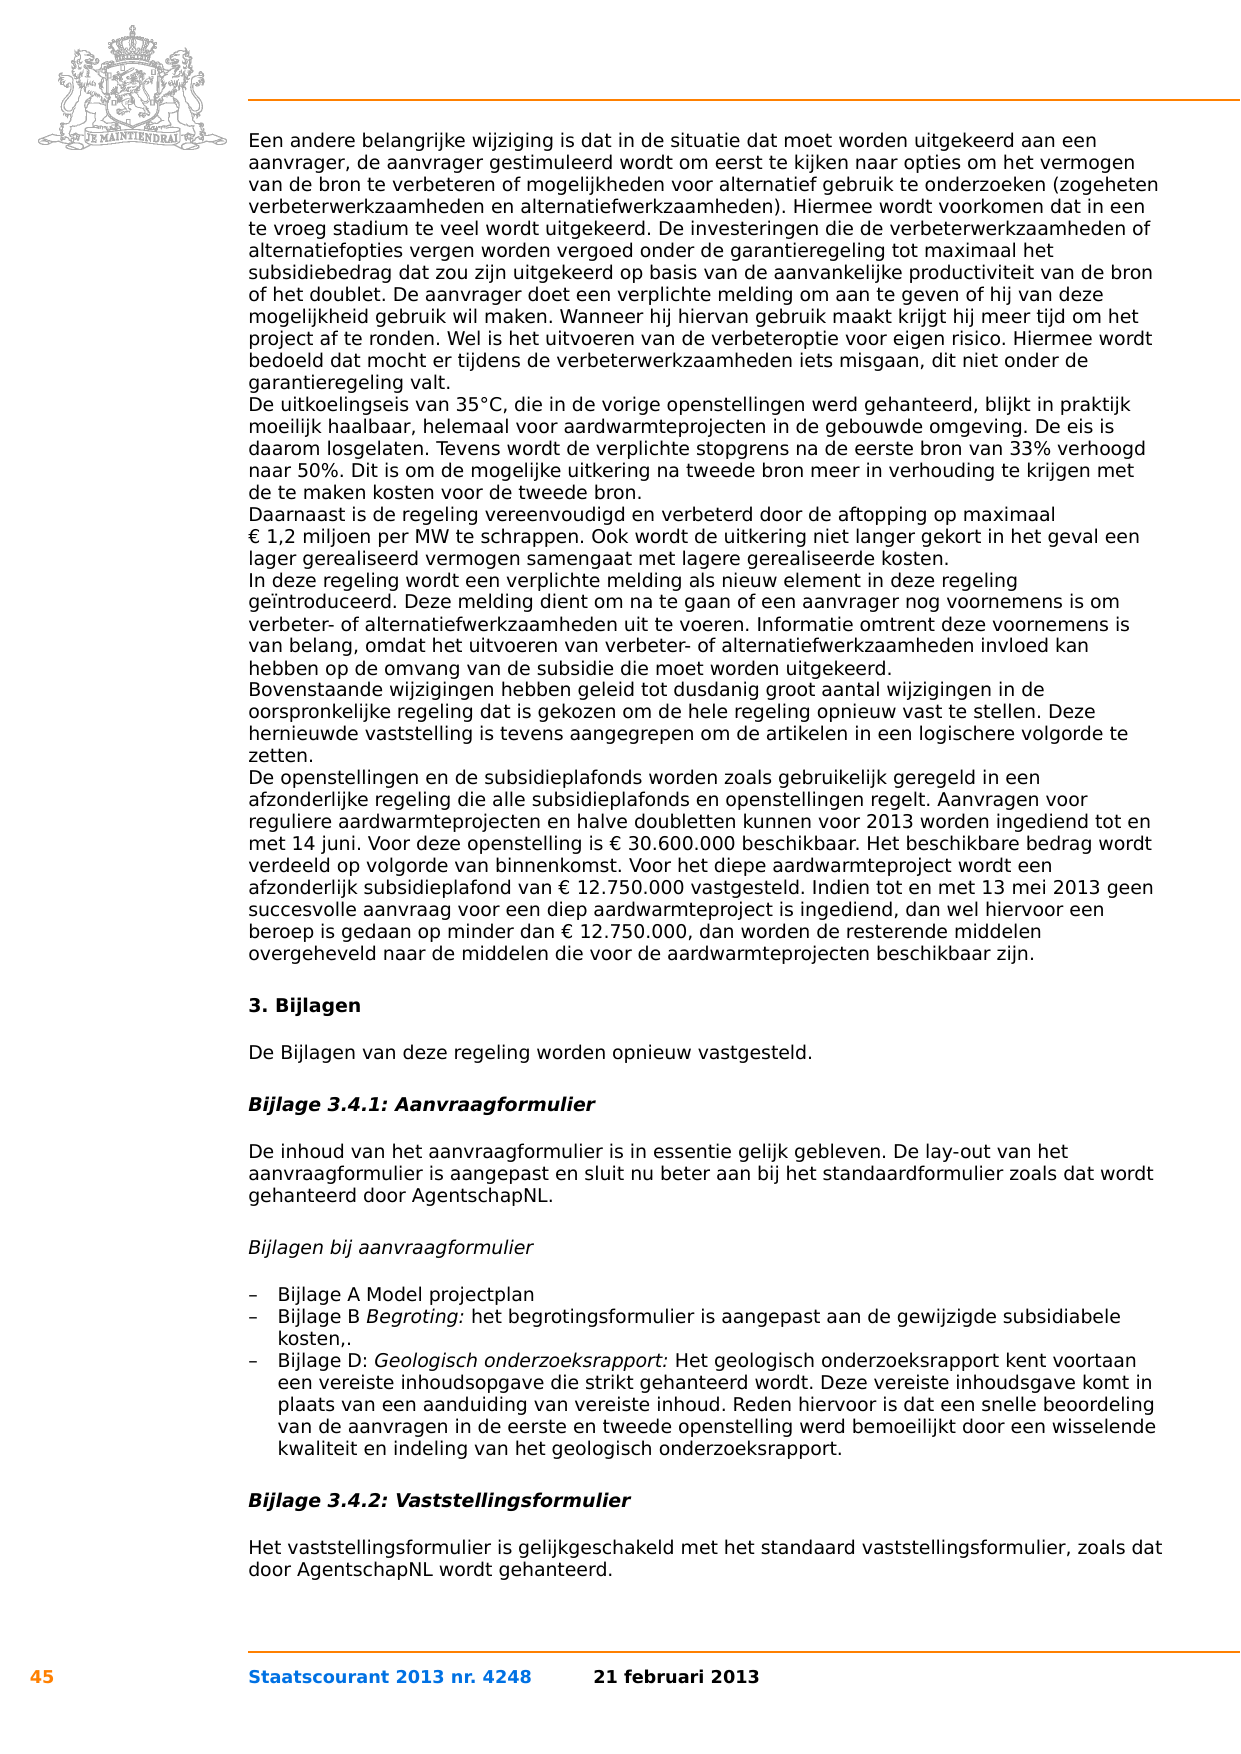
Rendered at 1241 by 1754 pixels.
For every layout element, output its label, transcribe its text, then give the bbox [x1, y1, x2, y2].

text – Bijlage B Begroting: het begrotingsformulier is aangepast aan de gewijzigde subsidiabele kosten,. [248, 1306, 1163, 1350]
text De openstellingen en de subsidieplafonds worden zoals gebruikelijk geregeld in een afzonderlijke regeling die alle subsidieplafonds en openstellingen regelt. Aanvragen voor reguliere aardwarmteprojecten en halve doubletten kunnen voor 2013 worden ingediend tot en met 14 juni. Voor deze openstelling is € 30.600.000 beschikbaar. Het beschikbare bedrag wordt verdeeld op volgorde van binnenkomst. Voor het diepe aardwarmteproject wordt een afzonderlijk subsidieplafond van € 12.750.000 vastgesteld. Indien tot en met 13 mei 2013 geen succesvolle aanvraag voor een diep aardwarmteproject is ingediend, dan wel hiervoor een beroep is gedaan op minder dan € 12.750.000, dan worden de resterende middelen overgeheveld naar de middelen die voor de aardwarmteprojecten beschikbaar zijn. [248, 767, 1163, 965]
text In deze regeling wordt een verplichte melding als nieuw element in deze regeling geïntroduceerd. Deze melding dient om na te gaan of een aanvrager nog voornemens is om verbeter- of alternatiefwerkzaamheden uit te voeren. Informatie omtrent deze voornemens is van belang, omdat het uitvoeren van verbeter- of alternatiefwerkzaamheden invloed kan hebben op de omvang van de subsidie die moet worden uitgekeerd. [248, 569, 1163, 679]
picture [38, 25, 227, 150]
text Een andere belangrijke wijziging is dat in de situatie dat moet worden uitgekeerd aan een aanvrager, de aanvrager gestimuleerd wordt om eerst te kijken naar opties om het vermogen van de bron te verbeteren of mogelijkheden voor alternatief gebruik te onderzoeken (zogeheten verbeterwerkzaamheden en alternatiefwerkzaamheden). Hiermee wordt voorkomen dat in een te vroeg stadium te veel wordt uitgekeerd. De investeringen die de verbeterwerkzaamheden of alternatiefopties vergen worden vergoed onder de garantieregeling tot maximaal het subsidiebedrag dat zou zijn uitgekeerd op basis van de aanvankelijke productiviteit van de bron of het doublet. De aanvrager doet een verplichte melding om aan te geven of hij van deze mogelijkheid gebruik wil maken. Wanneer hij hiervan gebruik maakt krijgt hij meer tijd om het project af te ronden. Wel is het uitvoeren van de verbeteroptie voor eigen risico. Hiermee wordt bedoeld dat mocht er tijdens de verbeterwerkzaamheden iets misgaan, dit niet onder de garantieregeling valt. [248, 130, 1163, 394]
text Het vaststellingsformulier is gelijkgeschakeld met het standaard vaststellingsformulier, zoals dat door AgentschapNL wordt gehanteerd. [248, 1537, 1163, 1581]
subtitle 3. Bijlagen [248, 995, 1163, 1017]
subtitle Bijlagen bij aanvraagformulier [248, 1237, 1163, 1259]
text De inhoud van het aanvraagformulier is in essentie gelijk gebleven. De lay-out van het aanvraagformulier is aangepast en sluit nu beter aan bij het standaardformulier zoals dat wordt gehanteerd door AgentschapNL. [248, 1141, 1163, 1207]
text Bovenstaande wijzigingen hebben geleid tot dusdanig groot aantal wijzigingen in de oorspronkelijke regeling dat is gekozen om de hele regeling opnieuw vast te stellen. Deze hernieuwde vaststelling is tevens aangegrepen om de artikelen in een logischere volgorde te zetten. [248, 679, 1163, 767]
subtitle Bijlage 3.4.1: Aanvraagformulier [248, 1094, 1163, 1116]
text De uitkoelingseis van 35°C, die in de vorige openstellingen werd gehanteerd, blijkt in praktijk moeilijk haalbaar, helemaal voor aardwarmteprojecten in de gebouwde omgeving. De eis is daarom losgelaten. Tevens wordt de verplichte stopgrens na de eerste bron van 33% verhoogd naar 50%. Dit is om de mogelijke uitkering na tweede bron meer in verhouding te krijgen met de te maken kosten voor de tweede bron. [248, 394, 1163, 503]
text – Bijlage D: Geologisch onderzoeksrapport: Het geologisch onderzoeksrapport kent voortaan een vereiste inhoudsopgave die strikt gehanteerd wordt. Deze vereiste inhoudsgave komt in plaats van een aanduiding van vereiste inhoud. Reden hiervoor is dat een snelle beoordeling van de aanvragen in de eerste en tweede openstelling werd bemoeilijkt door een wisselende kwaliteit en indeling van het geologisch onderzoeksrapport. [248, 1350, 1163, 1460]
text – Bijlage A Model projectplan [248, 1284, 1163, 1306]
text De Bijlagen van deze regeling worden opnieuw vastgesteld. [248, 1042, 1163, 1064]
subtitle Bijlage 3.4.2: Vaststellingsformulier [248, 1490, 1163, 1512]
text Daarnaast is de regeling vereenvoudigd en verbeterd door de aftopping op maximaal € 1,2 miljoen per MW te schrappen. Ook wordt de uitkering niet langer gekort in het geval een lager gerealiseerd vermogen samengaat met lagere gerealiseerde kosten. [248, 503, 1163, 569]
